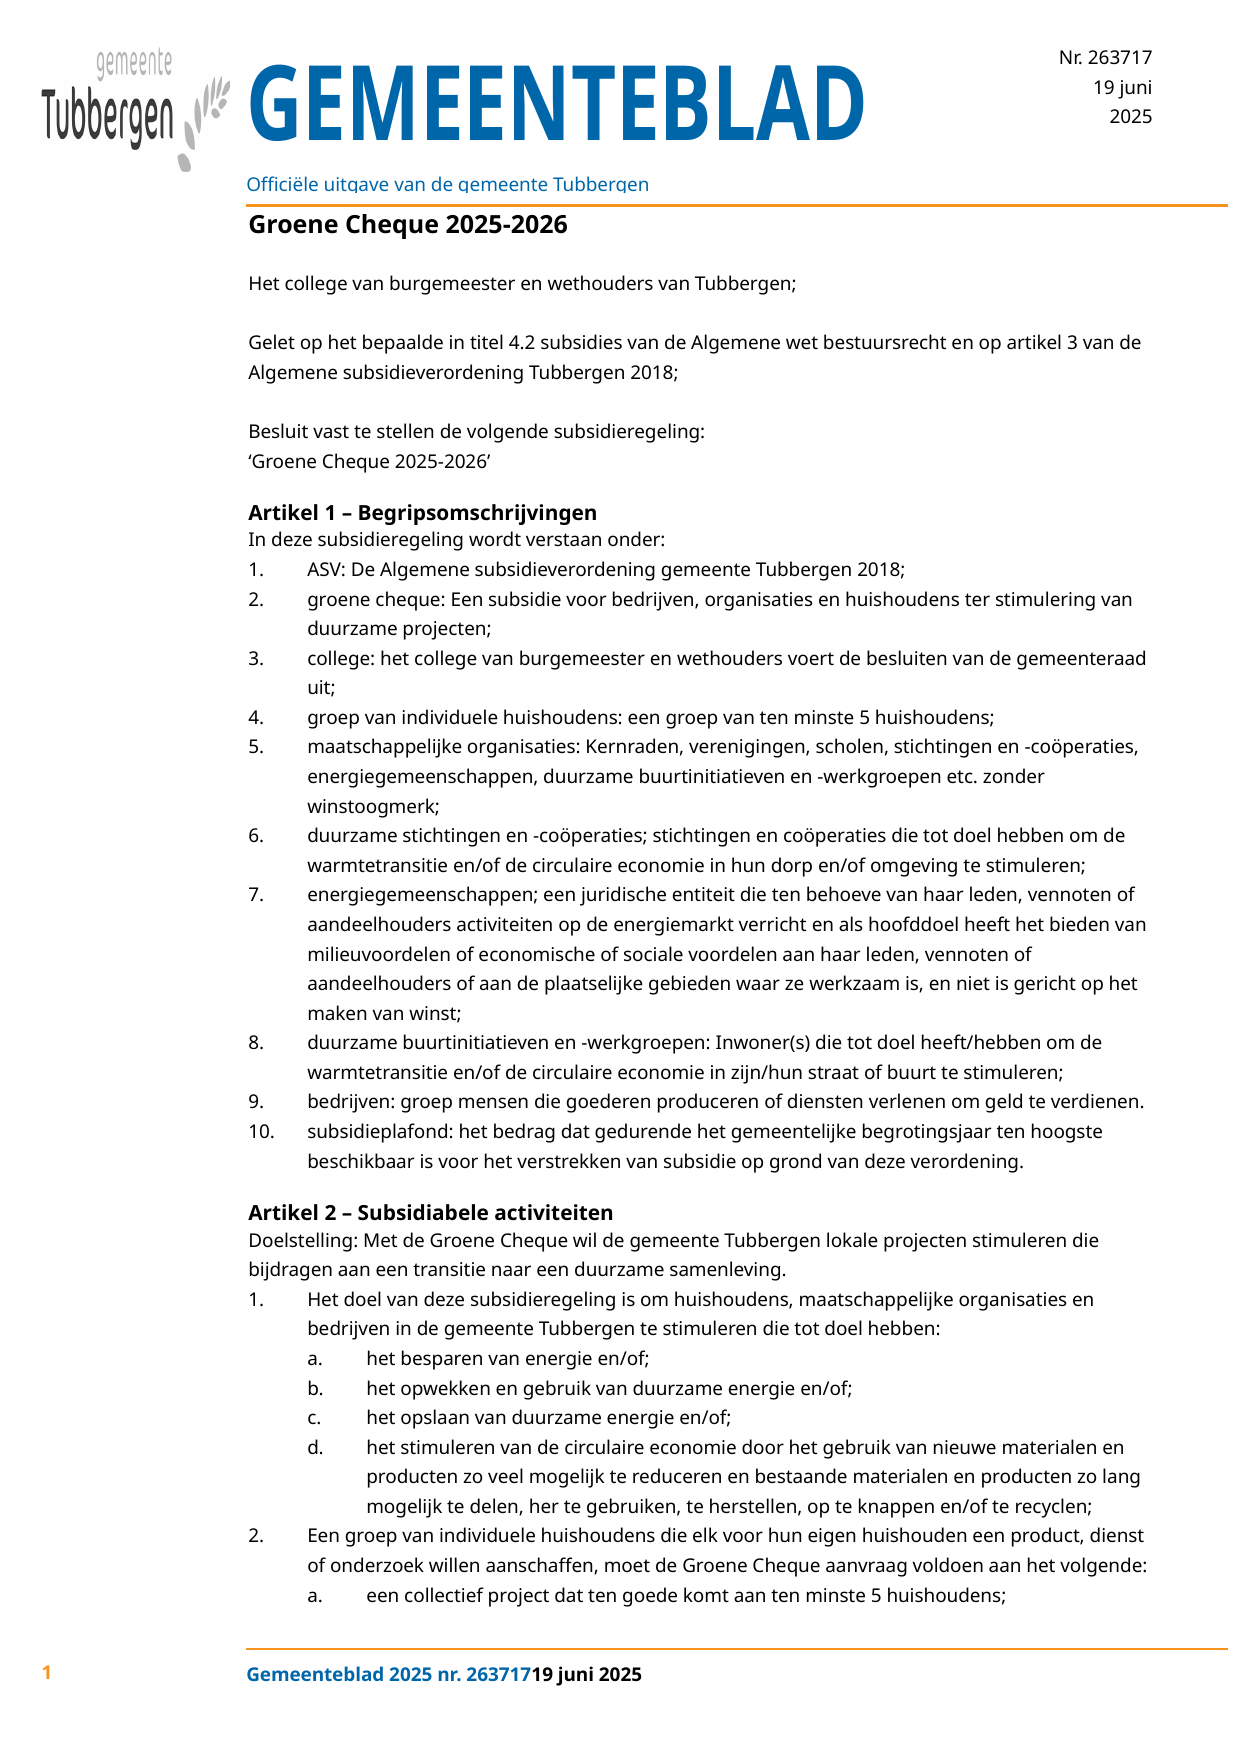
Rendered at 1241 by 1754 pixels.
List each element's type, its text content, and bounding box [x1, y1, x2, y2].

list Een groep van individuele huishoudens die elk voor hun eigen huishouden een product, dienst of onderzoek willen aanschaffen, moet de Groene Cheque aanvraag voldoen aan het volgende: [248, 1523, 1152, 1578]
text Doelstelling: Met de Groene Cheque wil de gemeente Tubbergen lokale projecten stimuleren die bijdragen aan een transitie naar een duurzame samenleving. [248, 1227, 1152, 1282]
list bedrijven: groep mensen die goederen produceren of diensten verlenen om geld te verdienen. [248, 1089, 1152, 1114]
list maatschappelijke organisaties: Kernraden, verenigingen, scholen, stichtingen en -coöperaties, energiegemeenschappen, duurzame buurtinitiatieven en -werkgroepen etc. zonder winstoogmerk; [248, 734, 1152, 819]
text Besluit vast te stellen de volgende subsidieregeling: [248, 418, 1152, 444]
list het stimuleren van de circulaire economie door het gebruik van nieuwe materialen en producten zo veel mogelijk te reduceren en bestaande materialen en producten zo lang mogelijk te delen, her te gebruiken, te herstellen, op te knappen en/of te recyclen; [307, 1434, 1152, 1519]
list duurzame stichtingen en -coöperaties; stichtingen en coöperaties die tot doel hebben om de warmtetransitie en/of de circulaire economie in hun dorp en/of omgeving te stimuleren; [248, 822, 1152, 878]
text Artikel 2 – Subsidiabele activiteiten [248, 1198, 1152, 1227]
list college: het college van burgemeester en wethouders voert de besluiten van de gemeenteraad uit; [248, 645, 1152, 700]
text ‘Groene Cheque 2025-2026’ [248, 448, 1152, 473]
list duurzame buurtinitiatieven en -werkgroepen: Inwoner(s) die tot doel heeft/hebben om de warmtetransitie en/of de circulaire economie in zijn/hun straat of buurt te stimuleren; [248, 1029, 1152, 1085]
text Groene Cheque 2025-2026 [248, 207, 1152, 241]
text Het college van burgemeester en wethouders van Tubbergen; [248, 270, 1152, 296]
list energiegemeenschappen; een juridische entiteit die ten behoeve van haar leden, vennoten of aandeelhouders activiteiten op de energiemarkt verricht en als hoofddoel heeft het bieden van milieuvoordelen of economische of sociale voordelen aan haar leden, vennoten of aandeelhouders of aan de plaatselijke gebieden waar ze werkzaam is, en niet is gericht op het maken van winst; [248, 882, 1152, 1026]
list Het doel van deze subsidieregeling is om huishoudens, maatschappelijke organisaties en bedrijven in de gemeente Tubbergen te stimuleren die tot doel hebben: [248, 1286, 1152, 1341]
list groep van individuele huishoudens: een groep van ten minste 5 huishoudens; [248, 704, 1152, 730]
list groene cheque: Een subsidie voor bedrijven, organisaties en huishoudens ter stimulering van duurzame projecten; [248, 586, 1152, 641]
list het opslaan van duurzame energie en/of; [307, 1404, 1152, 1430]
text Artikel 1 – Begripsomschrijvingen [248, 498, 1152, 527]
text Gelet op het bepaalde in titel 4.2 subsidies van de Algemene wet bestuursrecht en op artikel 3 van de Algemene subsidieverordening Tubbergen 2018; [248, 329, 1152, 385]
text In deze subsidieregeling wordt verstaan onder: [248, 527, 1152, 552]
picture [41, 47, 231, 172]
list ASV: De Algemene subsidieverordening gemeente Tubbergen 2018; [248, 556, 1152, 582]
list subsidieplafond: het bedrag dat gedurende het gemeentelijke begrotingsjaar ten hoogste beschikbaar is voor het verstrekken van subsidie op grond van deze verordening. [248, 1118, 1152, 1174]
list het besparen van energie en/of; [307, 1345, 1152, 1371]
list een collectief project dat ten goede komt aan ten minste 5 huishoudens; [307, 1582, 1152, 1607]
list het opwekken en gebruik van duurzame energie en/of; [307, 1375, 1152, 1400]
